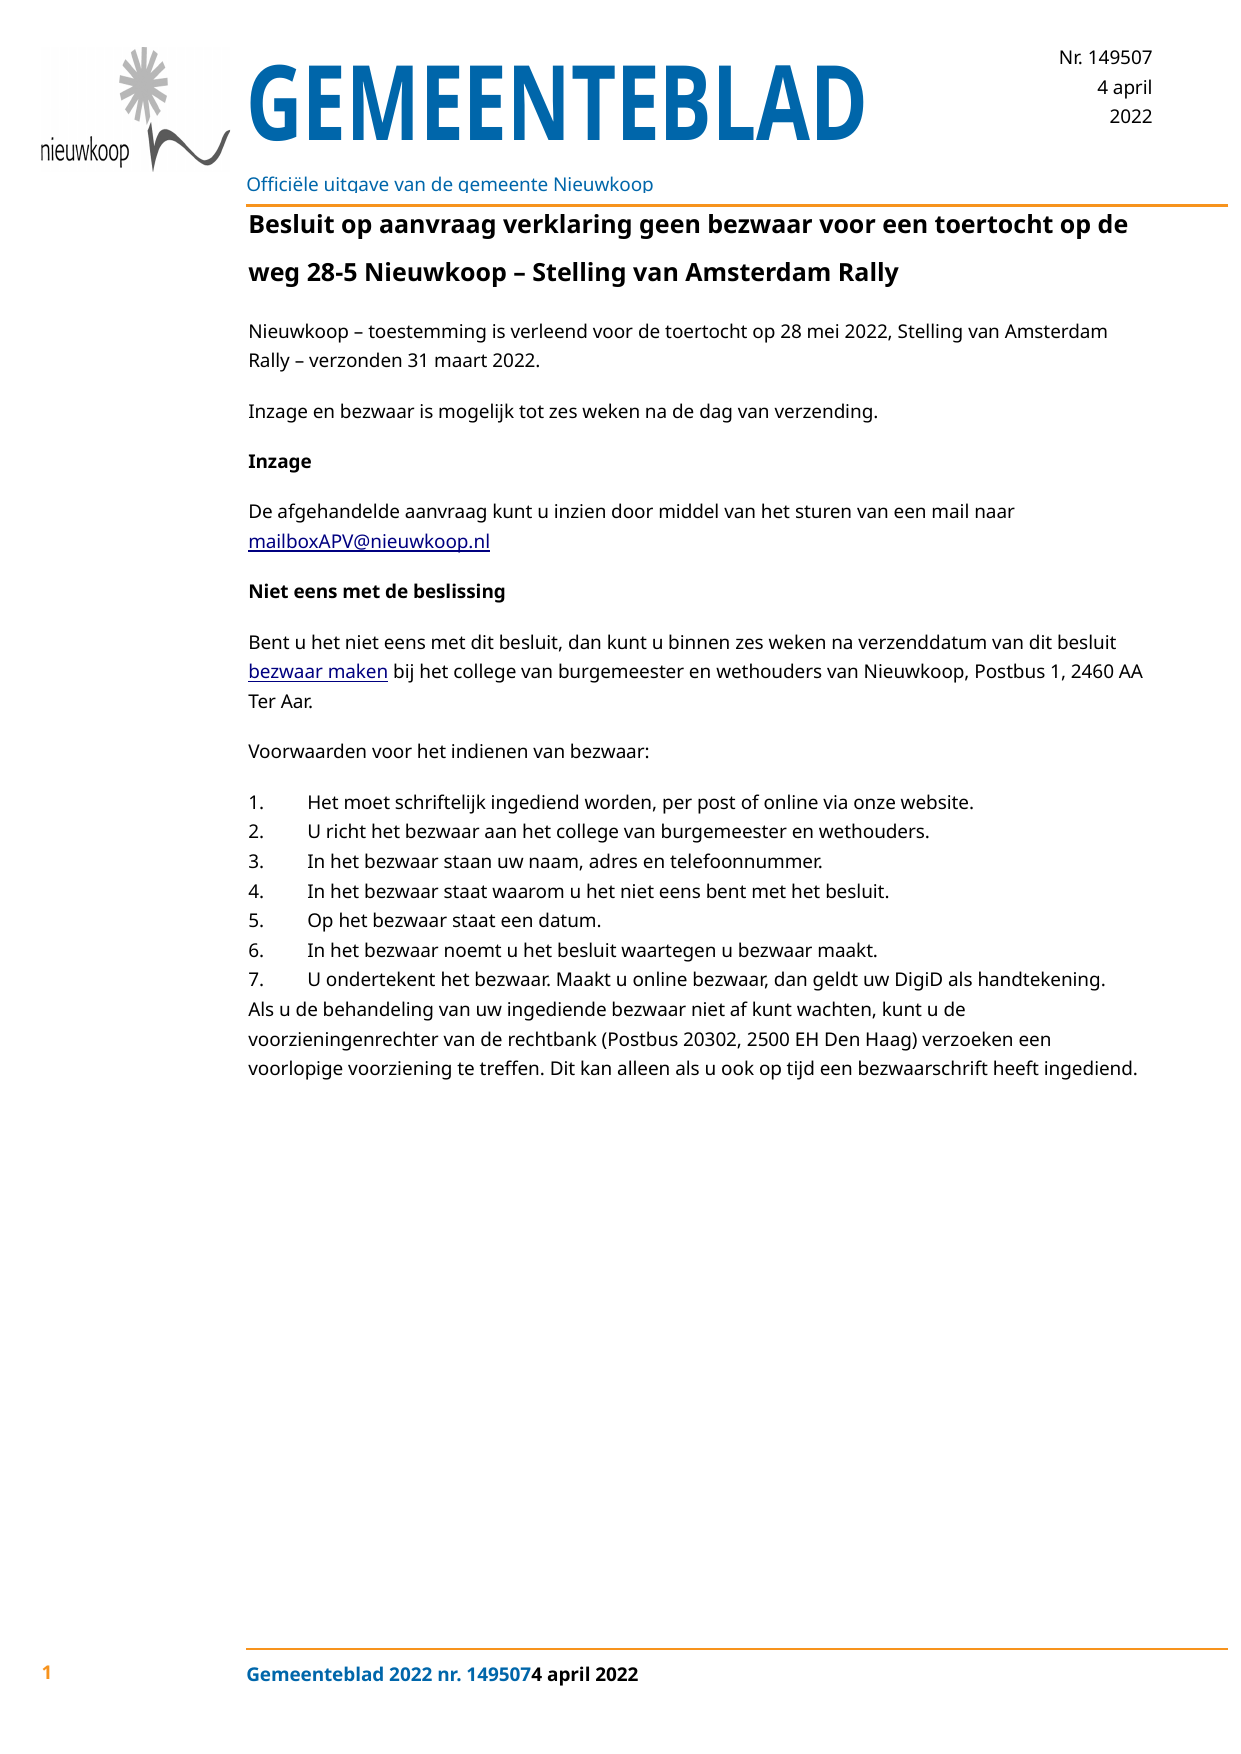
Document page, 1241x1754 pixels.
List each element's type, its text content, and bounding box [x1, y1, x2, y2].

list Het moet schriftelijk ingediend worden, per post of online via onze website. [248, 789, 1152, 815]
picture [41, 47, 231, 172]
text Bent u het niet eens met dit besluit, dan kunt u binnen zes weken na verzenddatum van dit besluit bezwaar maken bij het college van burgemeester en wethouders van Nieuwkoop, Postbus 1, 2460 AA Ter Aar. [248, 629, 1152, 714]
text Nieuwkoop – toestemming is verleend voor de toertocht op 28 mei 2022, Stelling van Amsterdam Rally – verzonden 31 maart 2022. [248, 318, 1152, 373]
list In het bezwaar noemt u het besluit waartegen u bezwaar maakt. [248, 937, 1152, 963]
list U richt het bezwaar aan het college van burgemeester en wethouders. [248, 819, 1152, 844]
text Voorwaarden voor het indienen van bezwaar: [248, 739, 1152, 764]
list Op het bezwaar staat een datum. [248, 907, 1152, 933]
list In het bezwaar staan uw naam, adres en telefoonnummer. [248, 848, 1152, 874]
text Niet eens met de beslissing [248, 579, 1152, 604]
text Inzage [248, 448, 1152, 474]
text Als u de behandeling van uw ingediende bezwaar niet af kunt wachten, kunt u de voorzieningenrechter van de rechtbank (Postbus 20302, 2500 EH Den Haag) verzoeken een voorlopige voorziening te treffen. Dit kan alleen als u ook op tijd een bezwaarschrift heeft ingediend. [248, 996, 1152, 1081]
text De afgehandelde aanvraag kunt u inzien door middel van het sturen van een mail naar mailboxAPV@nieuwkoop.nl [248, 499, 1152, 554]
list In het bezwaar staat waarom u het niet eens bent met het besluit. [248, 878, 1152, 904]
text Besluit op aanvraag verklaring geen bezwaar voor een toertocht op de weg 28-5 Nieuwkoop – Stelling van Amsterdam Rally [248, 207, 1152, 288]
list U ondertekent het bezwaar. Maakt u online bezwaar, dan geldt uw DigiD als handtekening. [248, 967, 1152, 992]
text Inzage en bezwaar is mogelijk tot zes weken na de dag van verzending. [248, 398, 1152, 424]
